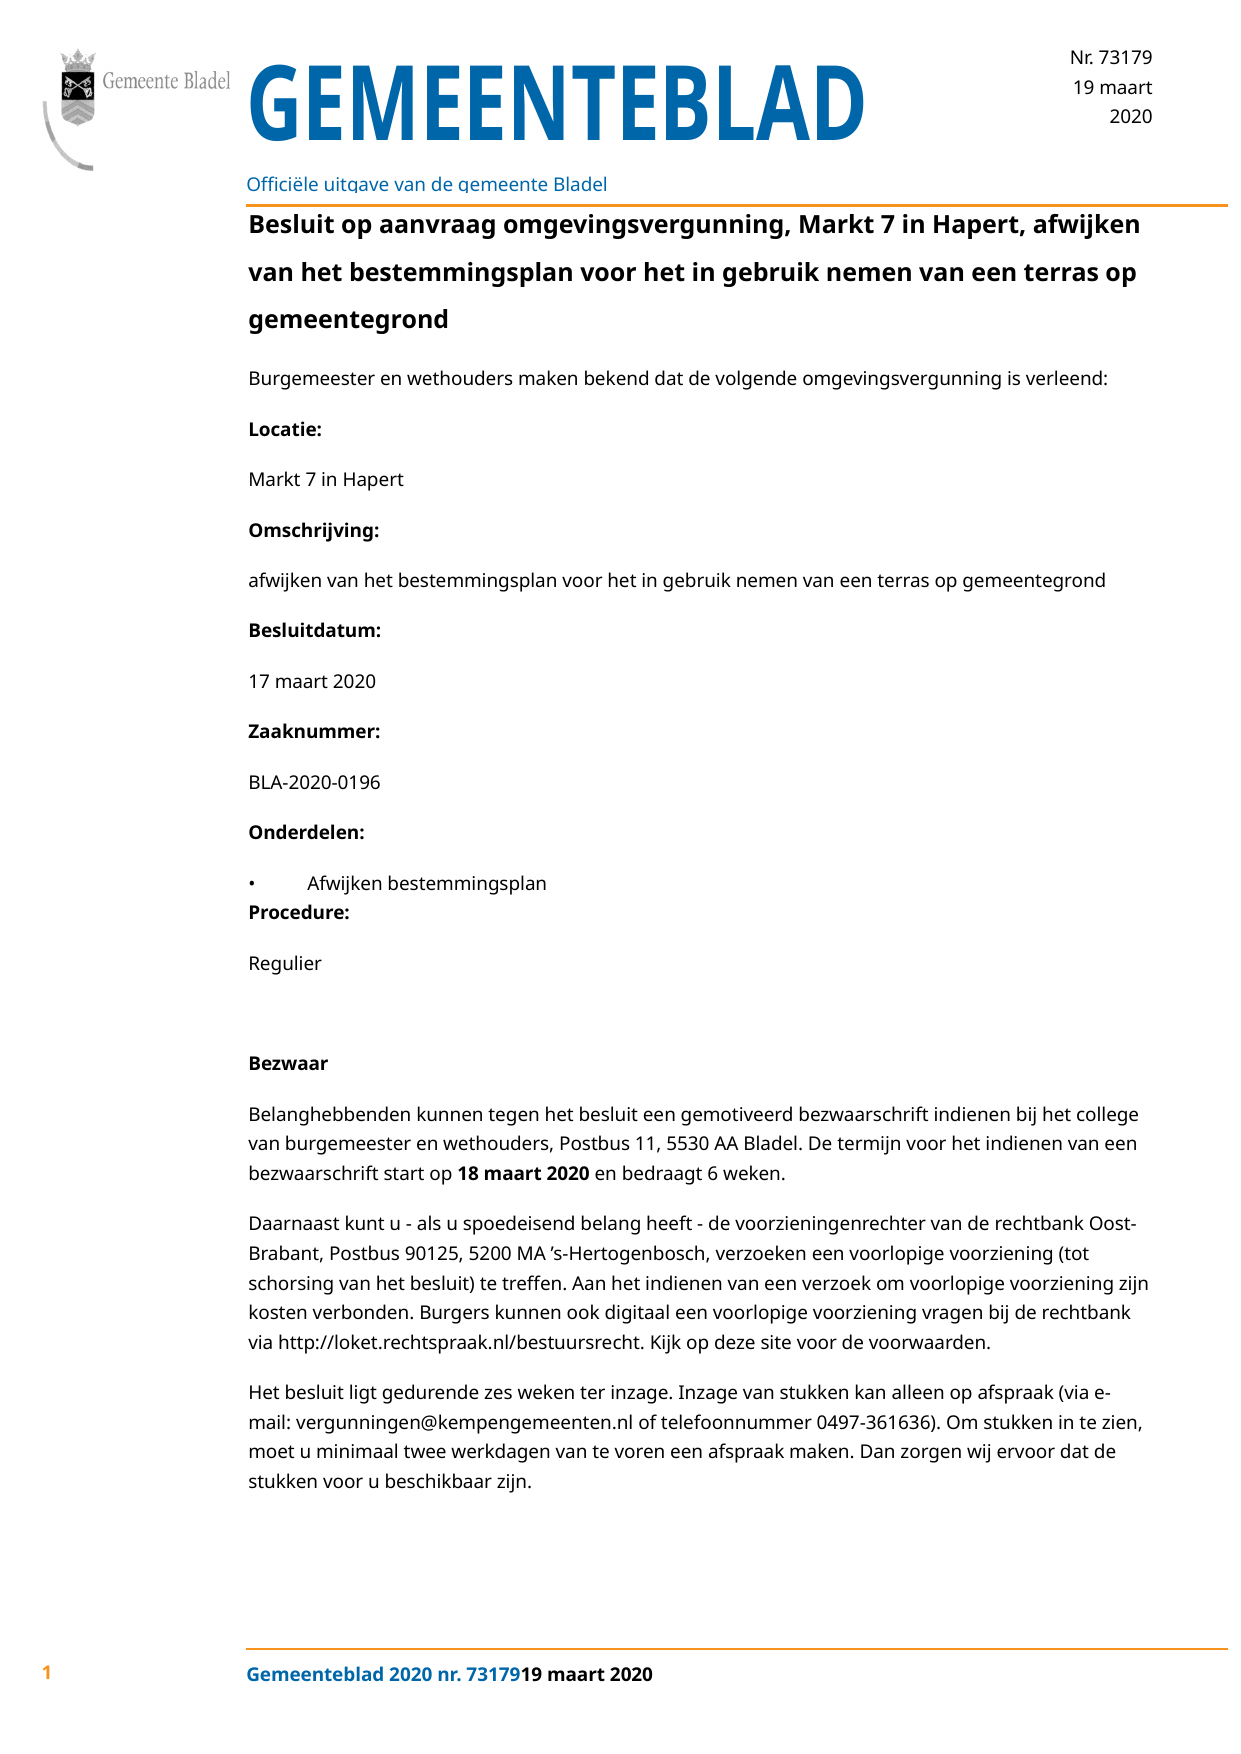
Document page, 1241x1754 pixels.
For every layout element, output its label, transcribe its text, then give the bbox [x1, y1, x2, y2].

text Onderdelen: [248, 819, 1152, 845]
text Zaaknummer: [248, 718, 1152, 744]
text 17 maart 2020 [248, 668, 1152, 694]
text BLA-2020-0196 [248, 769, 1152, 794]
text Daarnaast kunt u - als u spoedeisend belang heeft - de voorzieningenrechter van de rechtbank Oost-Brabant, Postbus 90125, 5200 MA ’s-Hertogenbosch, verzoeken een voorlopige voorziening (tot schorsing van het besluit) te treffen. Aan het indienen van een verzoek om voorlopige voorziening zijn kosten verbonden. Burgers kunnen ook digitaal een voorlopige voorziening vragen bij de rechtbank via http://loket.rechtspraak.nl/bestuursrecht. Kijk op deze site voor de voorwaarden. [248, 1211, 1152, 1354]
picture [41, 47, 231, 172]
text Belanghebbenden kunnen tegen het besluit een gemotiveerd bezwaarschrift indienen bij het college van burgemeester en wethouders, Postbus 11, 5530 AA Bladel. De termijn voor het indienen van een bezwaarschrift start op 18 maart 2020 en bedraagt 6 weken. [248, 1101, 1152, 1186]
text Procedure: [248, 899, 1152, 925]
text Locatie: [248, 416, 1152, 442]
text Markt 7 in Hapert [248, 466, 1152, 492]
text Besluit op aanvraag omgevingsvergunning, Markt 7 in Hapert, afwijken van het bestemmingsplan voor het in gebruik nemen van een terras op gemeentegrond [248, 207, 1152, 336]
text Burgemeester en wethouders maken bekend dat de volgende omgevingsvergunning is verleend: [248, 366, 1152, 391]
text Besluitdatum: [248, 618, 1152, 643]
text Bezwaar [248, 1051, 1152, 1076]
text Regulier [248, 950, 1152, 975]
text afwijken van het bestemmingsplan voor het in gebruik nemen van een terras op gemeentegrond [248, 567, 1152, 593]
text Omschrijving: [248, 517, 1152, 542]
text Het besluit ligt gedurende zes weken ter inzage. Inzage van stukken kan alleen op afspraak (via e-mail: vergunningen@kempengemeenten.nl of telefoonnummer 0497-361636). Om stukken in te zien, moet u minimaal twee werkdagen van te voren een afspraak maken. Dan zorgen wij ervoor dat de stukken voor u beschikbaar zijn. [248, 1379, 1152, 1494]
list Afwijken bestemmingsplan [248, 870, 1152, 895]
